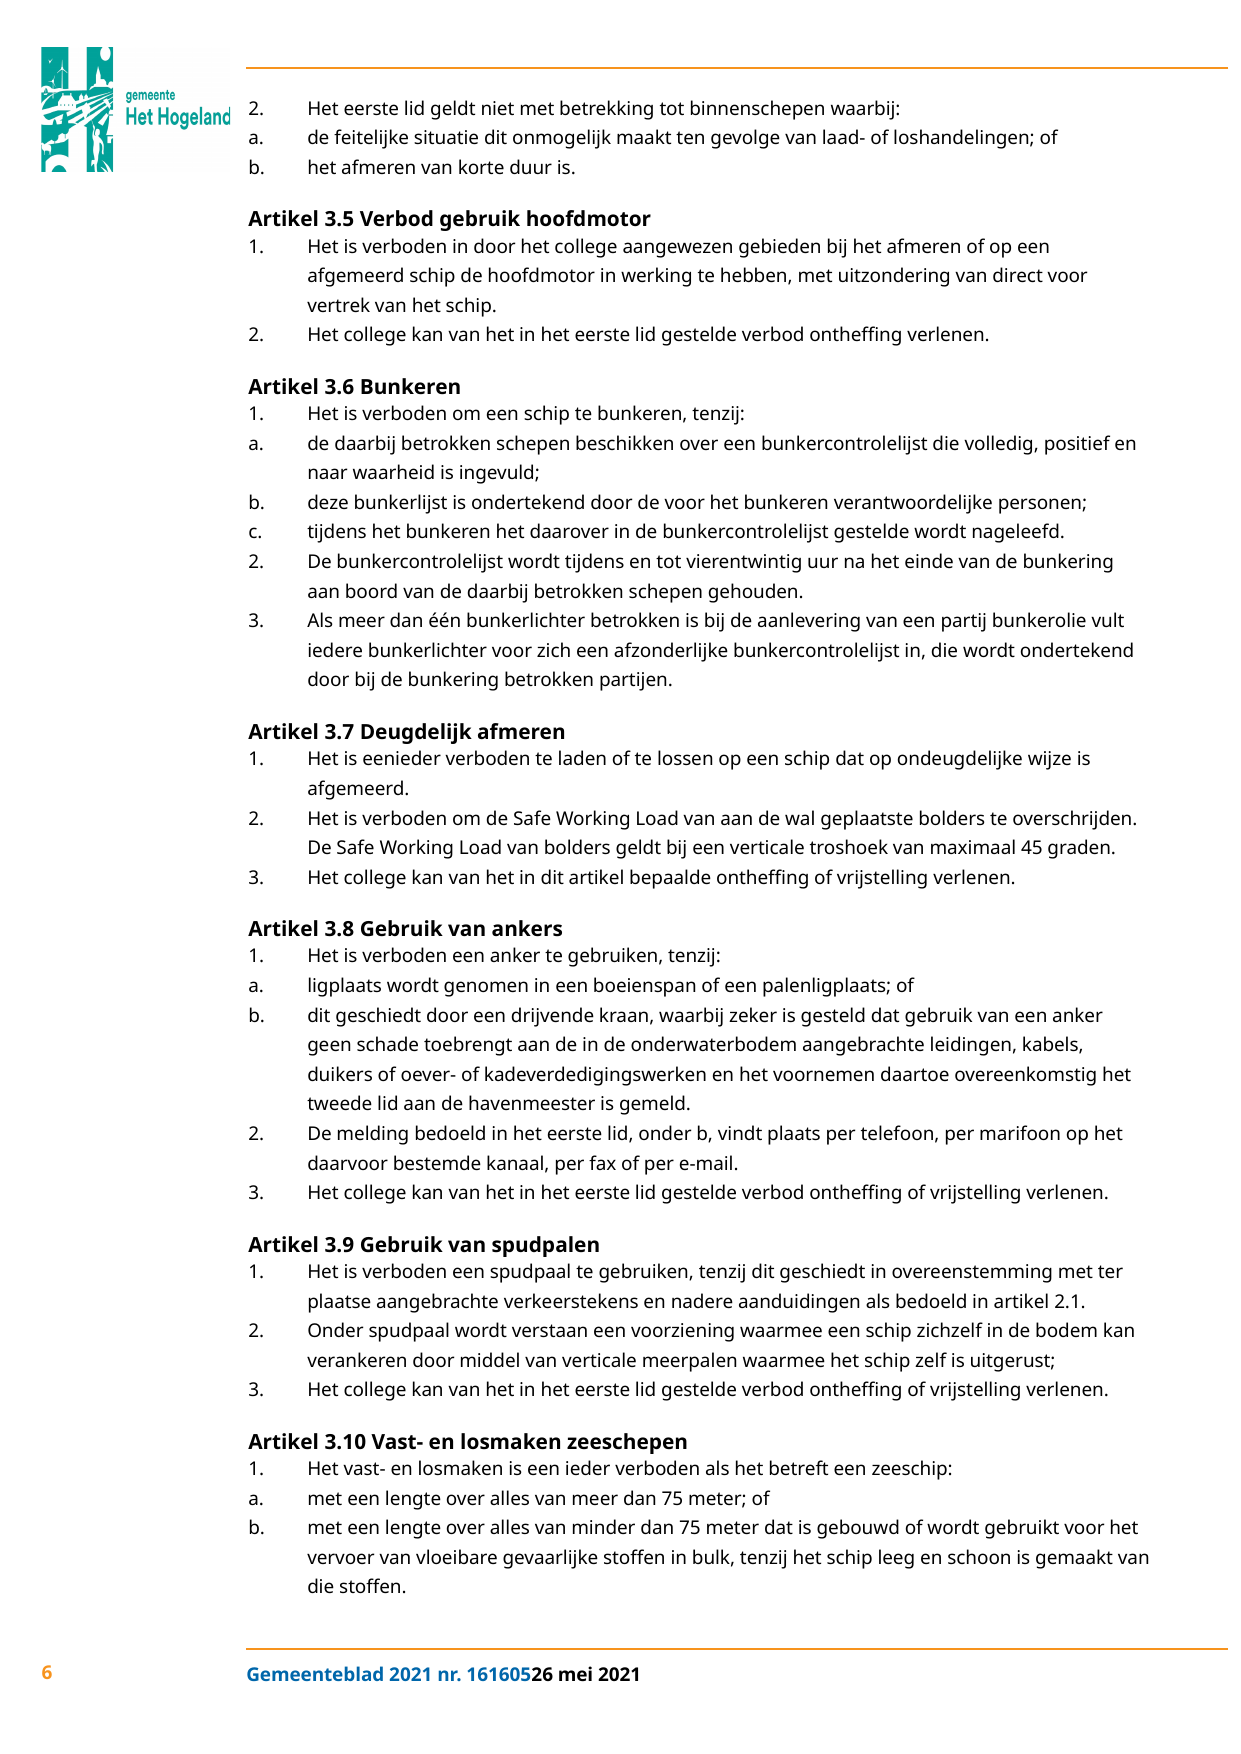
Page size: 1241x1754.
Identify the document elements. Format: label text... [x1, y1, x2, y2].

text Artikel 3.6 Bunkeren [248, 372, 1152, 400]
text Artikel 3.5 Verbod gebruik hoofdmotor [248, 204, 1152, 233]
list met een lengte over alles van minder dan 75 meter dat is gebouwd of wordt gebruikt voor het vervoer van vloeibare gevaarlijke stoffen in bulk, tenzij het schip leeg en schoon is gemaakt van die stoffen. [248, 1514, 1152, 1599]
list Als meer dan één bunkerlichter betrokken is bij de aanlevering van een partij bunkerolie vult iedere bunkerlichter voor zich een afzonderlijke bunkercontrolelijst in, die wordt ondertekend door bij de bunkering betrokken partijen. [248, 607, 1152, 692]
list met een lengte over alles van meer dan 75 meter; of [248, 1485, 1152, 1511]
list Het college kan van het in het eerste lid gestelde verbod ontheffing of vrijstelling verlenen. [248, 1377, 1152, 1402]
list dit geschiedt door een drijvende kraan, waarbij zeker is gesteld dat gebruik van een anker geen schade toebrengt aan de in de onderwaterbodem aangebrachte leidingen, kabels, duikers of oever- of kadeverdedigingswerken en het voornemen daartoe overeenkomstig het tweede lid aan de havenmeester is gemeld. [248, 1002, 1152, 1116]
list Het is eenieder verboden te laden of te lossen op een schip dat op ondeugdelijke wijze is afgemeerd. [248, 746, 1152, 801]
list ligplaats wordt genomen in een boeienspan of een palenligplaats; of [248, 972, 1152, 998]
list Het college kan van het in het eerste lid gestelde verbod ontheffing verlenen. [248, 322, 1152, 347]
list De melding bedoeld in het eerste lid, onder b, vindt plaats per telefoon, per marifoon op het daarvoor bestemde kanaal, per fax of per e-mail. [248, 1120, 1152, 1176]
list Het college kan van het in het eerste lid gestelde verbod ontheffing of vrijstelling verlenen. [248, 1179, 1152, 1205]
list tijdens het bunkeren het daarover in de bunkercontrolelijst gestelde wordt nageleefd. [248, 519, 1152, 544]
list het afmeren van korte duur is. [248, 154, 1152, 180]
text Artikel 3.8 Gebruik van ankers [248, 914, 1152, 943]
text Artikel 3.7 Deugdelijk afmeren [248, 717, 1152, 746]
list Het is verboden om de Safe Working Load van aan de wal geplaatste bolders te overschrijden. De Safe Working Load van bolders geldt bij een verticale troshoek van maximaal 45 graden. [248, 805, 1152, 860]
list De bunkercontrolelijst wordt tijdens en tot vierentwintig uur na het einde van de bunkering aan boord van de daarbij betrokken schepen gehouden. [248, 548, 1152, 604]
list Het college kan van het in dit artikel bepaalde ontheffing of vrijstelling verlenen. [248, 864, 1152, 889]
list Onder spudpaal wordt verstaan een voorziening waarmee een schip zichzelf in de bodem kan verankeren door middel van verticale meerpalen waarmee het schip zelf is uitgerust; [248, 1317, 1152, 1373]
text Artikel 3.9 Gebruik van spudpalen [248, 1230, 1152, 1258]
list Het is verboden om een schip te bunkeren, tenzij: [248, 400, 1152, 426]
list deze bunkerlijst is ondertekend door de voor het bunkeren verantwoordelijke personen; [248, 489, 1152, 515]
list Het is verboden een anker te gebruiken, tenzij: [248, 943, 1152, 968]
list Het is verboden een spudpaal te gebruiken, tenzij dit geschiedt in overeenstemming met ter plaatse aangebrachte verkeerstekens en nadere aanduidingen als bedoeld in artikel 2.1. [248, 1258, 1152, 1313]
picture [41, 47, 231, 172]
list de daarbij betrokken schepen beschikken over een bunkercontrolelijst die volledig, positief en naar waarheid is ingevuld; [248, 430, 1152, 485]
list Het eerste lid geldt niet met betrekking tot binnenschepen waarbij: [248, 95, 1152, 121]
text Artikel 3.10 Vast- en losmaken zeeschepen [248, 1427, 1152, 1455]
list Het vast- en losmaken is een ieder verboden als het betreft een zeeschip: [248, 1455, 1152, 1481]
list Het is verboden in door het college aangewezen gebieden bij het afmeren of op een afgemeerd schip de hoofdmotor in werking te hebben, met uitzondering van direct voor vertrek van het schip. [248, 233, 1152, 318]
list de feitelijke situatie dit onmogelijk maakt ten gevolge van laad- of loshandelingen; of [248, 124, 1152, 150]
